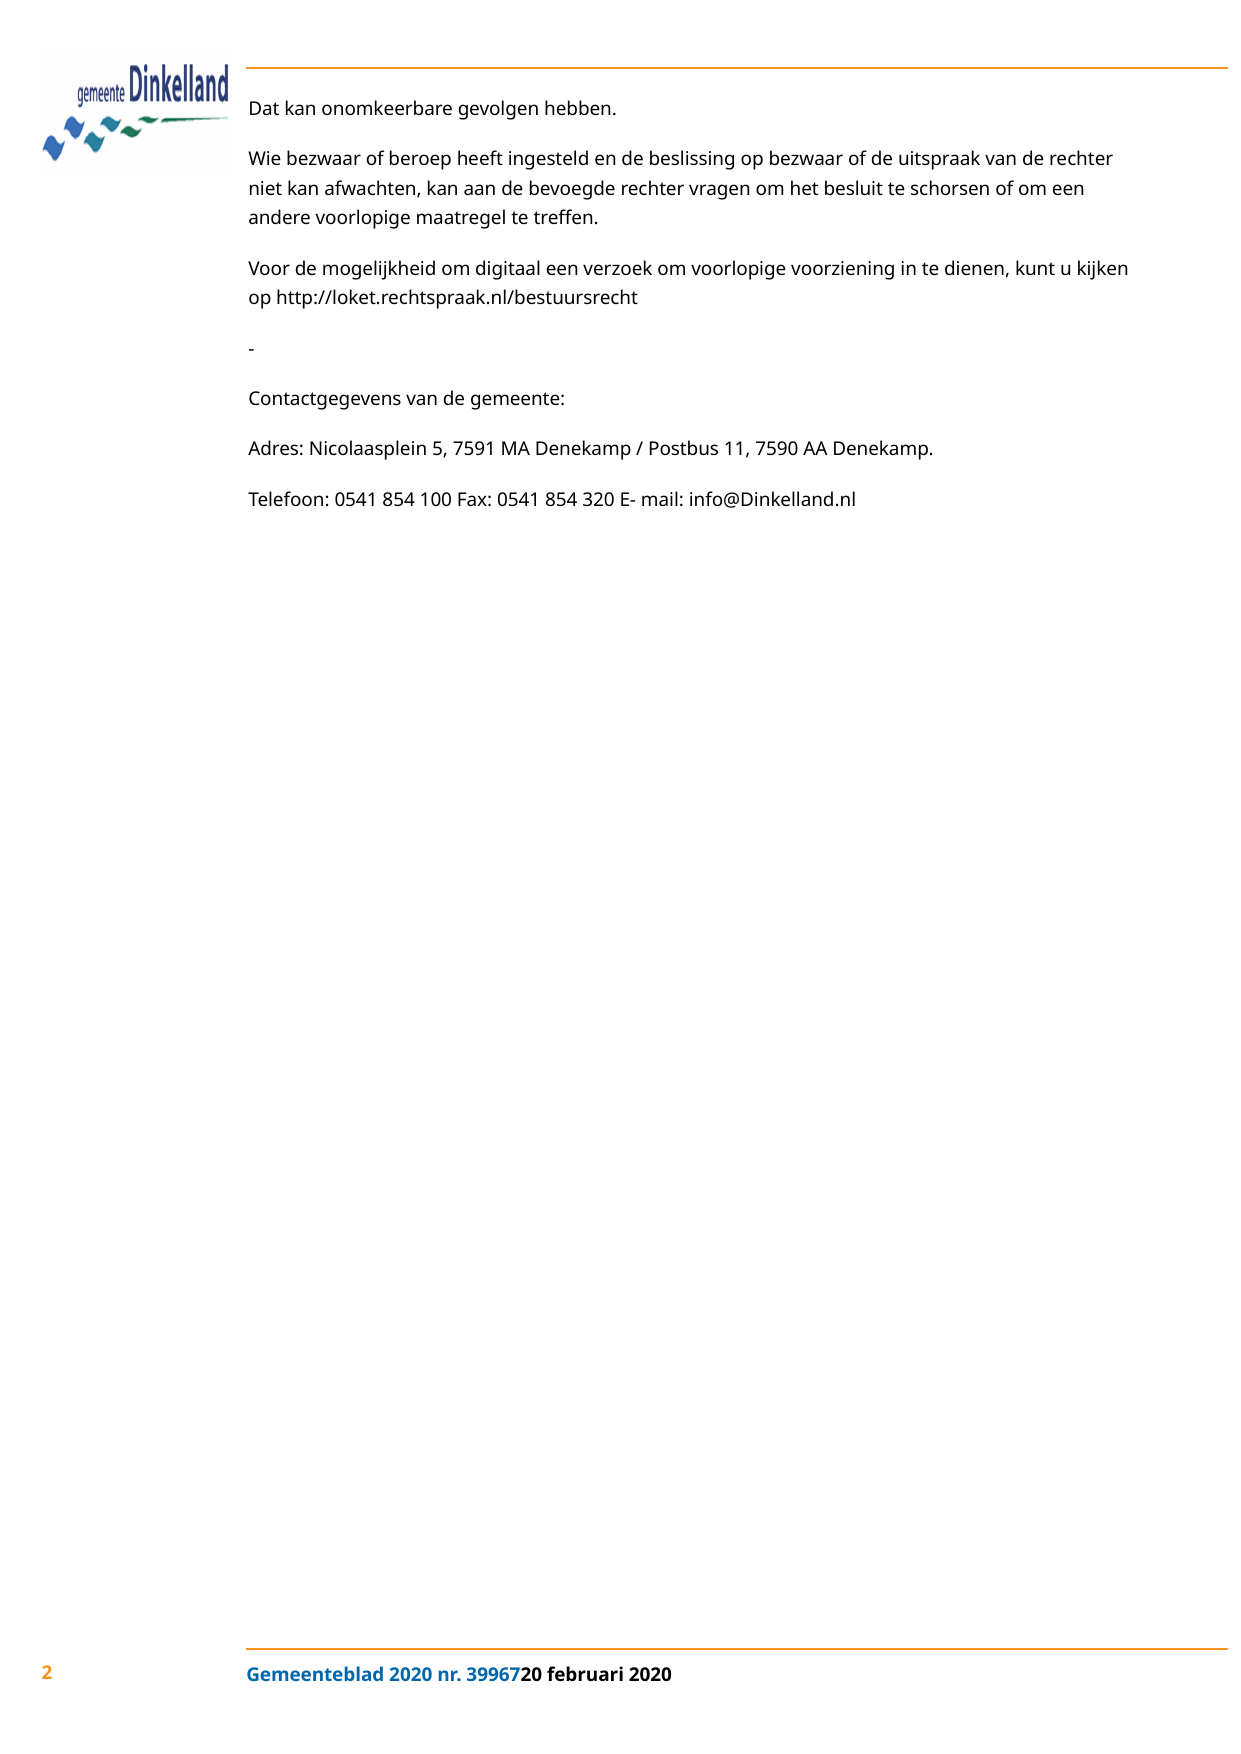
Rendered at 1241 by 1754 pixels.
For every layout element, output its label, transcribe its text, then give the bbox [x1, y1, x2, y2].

text - [248, 335, 1152, 361]
text Telefoon: 0541 854 100 Fax: 0541 854 320 E- mail: info@Dinkelland.nl [248, 486, 1152, 512]
text Voor de mogelijkheid om digitaal een verzoek om voorlopige voorziening in te dienen, kunt u kijken op http://loket.rechtspraak.nl/bestuursrecht [248, 255, 1152, 310]
text Wie bezwaar of beroep heeft ingesteld en de beslissing op bezwaar of de uitspraak van de rechter niet kan afwachten, kan aan de bevoegde rechter vragen om het besluit te schorsen of om een andere voorlopige maatregel te treffen. [248, 145, 1152, 230]
text Dat kan onomkeerbare gevolgen hebben. [248, 95, 1152, 121]
text Adres: Nicolaasplein 5, 7591 MA Denekamp / Postbus 11, 7590 AA Denekamp. [248, 436, 1152, 461]
text Contactgegevens van de gemeente: [248, 385, 1152, 411]
picture [41, 47, 231, 172]
